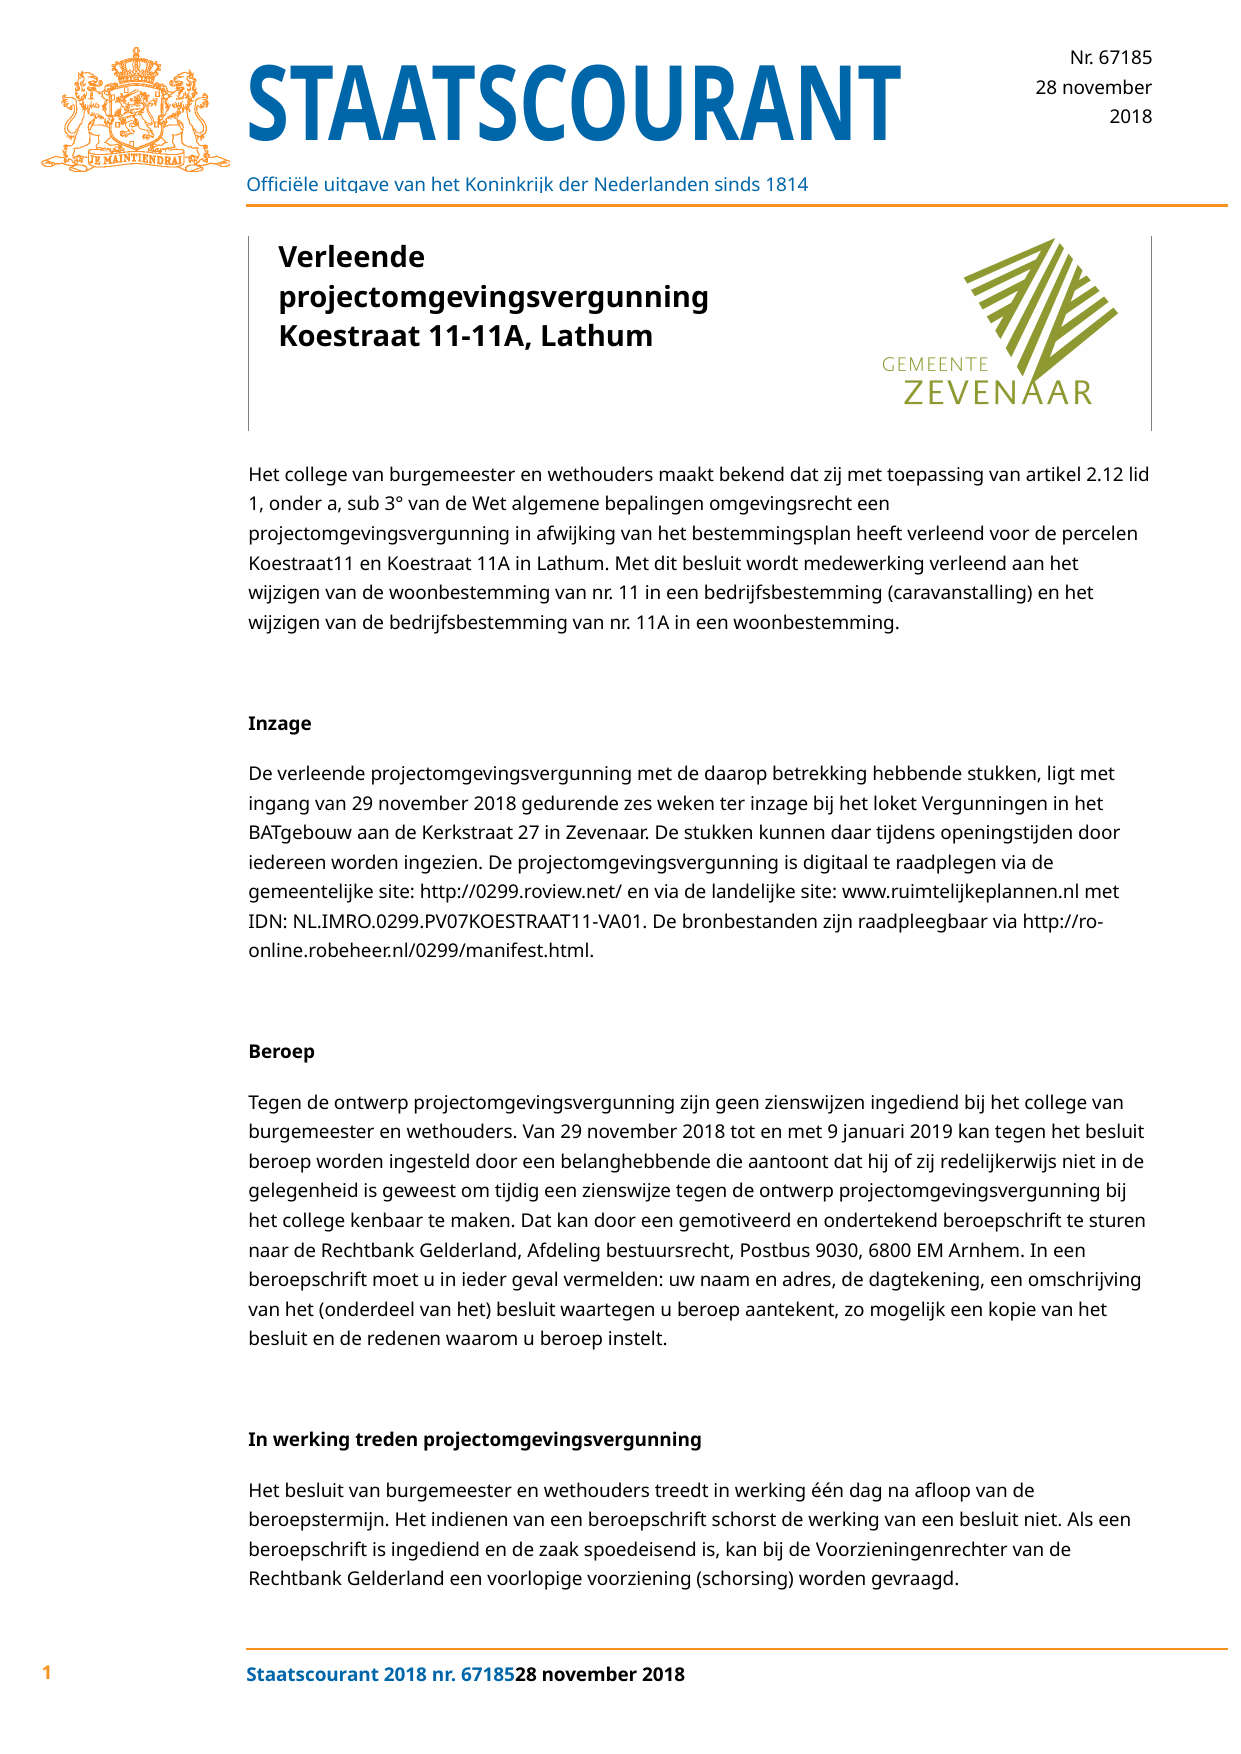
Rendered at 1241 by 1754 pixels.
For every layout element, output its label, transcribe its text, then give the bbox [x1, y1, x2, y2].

table_header Verleende projectomgevingsvergunning Koestraat 11-11A, Lathum [249, 236, 850, 431]
table_header [850, 236, 1151, 431]
text Inzage [248, 710, 1152, 735]
text Tegen de ontwerp projectomgevingsvergunning zijn geen zienswijzen ingediend bij het college van burgemeester en wethouders. Van 29 november 2018 tot en met 9 januari 2019 kan tegen het besluit beroep worden ingesteld door een belanghebbende die aantoont dat hij of zij redelijkerwijs niet in de gelegenheid is geweest om tijdig een zienswijze tegen de ontwerp projectomgevingsvergunning bij het college kenbaar te maken. Dat kan door een gemotiveerd en ondertekend beroepschrift te sturen naar de Rechtbank Gelderland, Afdeling bestuursrecht, Postbus 9030, 6800 EM Arnhem. In een beroepschrift moet u in ieder geval vermelden: uw naam en adres, de dagtekening, een omschrijving van het (onderdeel van het) besluit waartegen u beroep aantekent, zo mogelijk een kopie van het besluit en de redenen waarom u beroep instelt. [248, 1089, 1152, 1351]
text Beroep [248, 1038, 1152, 1064]
text Het college van burgemeester en wethouders maakt bekend dat zij met toepassing van artikel 2.12 lid 1, onder a, sub 3° van de Wet algemene bepalingen omgevingsrecht een projectomgevingsvergunning in afwijking van het bestemmingsplan heeft verleend voor de percelen Koestraat11 en Koestraat 11A in Lathum. Met dit besluit wordt medewerking verleend aan het wijzigen van de woonbestemming van nr. 11 in een bedrijfsbestemming (caravanstalling) en het wijzigen van de bedrijfsbestemming van nr. 11A in een woonbestemming. [248, 461, 1152, 634]
picture [882, 236, 1119, 406]
text Het besluit van burgemeester en wethouders treedt in werking één dag na afloop van de beroepstermijn. Het indienen van een beroepschrift schorst de werking van een besluit niet. Als een beroepschrift is ingediend en de zaak spoedeisend is, kan bij de Voorzieningenrechter van de Rechtbank Gelderland een voorlopige voorziening (schorsing) worden gevraagd. [248, 1477, 1152, 1591]
picture [41, 47, 231, 172]
text De verleende projectomgevingsvergunning met de daarop betrekking hebbende stukken, ligt met ingang van 29 november 2018 gedurende zes weken ter inzage bij het loket Vergunningen in het BATgebouw aan de Kerkstraat 27 in Zevenaar. De stukken kunnen daar tijdens openingstijden door iedereen worden ingezien. De projectomgevingsvergunning is digitaal te raadplegen via de gemeentelijke site: http://0299.roview.net/ en via de landelijke site: www.ruimtelijkeplannen.nl met IDN: NL.IMRO.0299.PV07KOESTRAAT11-VA01. De bronbestanden zijn raadpleegbaar via http://ro-online.robeheer.nl/0299/manifest.html. [248, 760, 1152, 963]
text In werking treden projectomgevingsvergunning [248, 1426, 1152, 1452]
